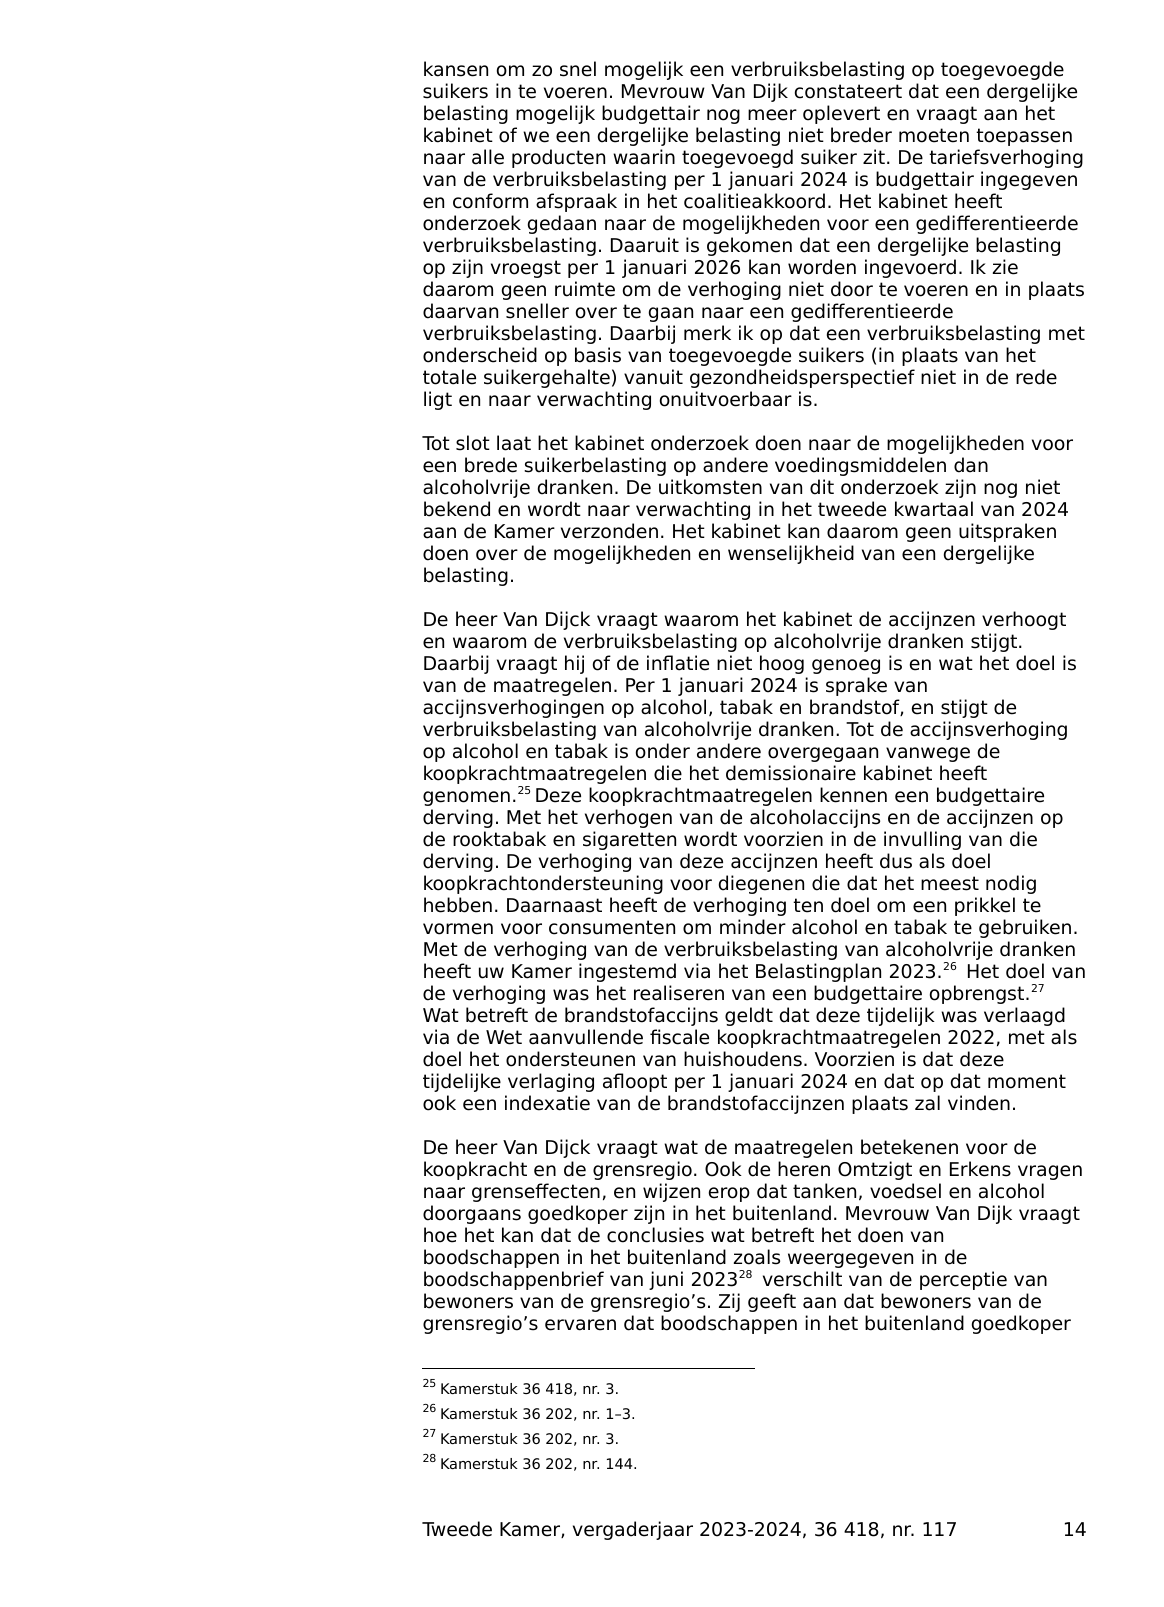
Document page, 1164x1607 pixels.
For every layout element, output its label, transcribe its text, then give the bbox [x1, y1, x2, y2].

text kansen om zo snel mogelijk een verbruiksbelasting op toegevoegde suikers in te voeren. Mevrouw Van Dijk constateert dat een dergelijke belasting mogelijk budgettair nog meer oplevert en vraagt aan het kabinet of we een dergelijke belasting niet breder moeten toepassen naar alle producten waarin toegevoegd suiker zit. De tariefsverhoging van de verbruiksbelasting per 1 januari 2024 is budgettair ingegeven en conform afspraak in het coalitieakkoord. Het kabinet heeft onderzoek gedaan naar de mogelijkheden voor een gedifferentieerde verbruiksbelasting. Daaruit is gekomen dat een dergelijke belasting op zijn vroegst per 1 januari 2026 kan worden ingevoerd. Ik zie daarom geen ruimte om de verhoging niet door te voeren en in plaats daarvan sneller over te gaan naar een gedifferentieerde verbruiksbelasting. Daarbij merk ik op dat een verbruiksbelasting met onderscheid op basis van toegevoegde suikers (in plaats van het totale suikergehalte) vanuit gezondheidsperspectief niet in de rede ligt en naar verwachting onuitvoerbaar is. [422, 59, 1087, 411]
text De heer Van Dijck vraagt wat de maatregelen betekenen voor de koopkracht en de grensregio. Ook de heren Omtzigt en Erkens vragen naar grenseffecten, en wijzen erop dat tanken, voedsel en alcohol doorgaans goedkoper zijn in het buitenland. Mevrouw Van Dijk vraagt hoe het kan dat de conclusies wat betreft het doen van boodschappen in het buitenland zoals weergegeven in de boodschappenbrief van juni 2023 verschilt van de perceptie van bewoners van de grensregio’s. Zij geeft aan dat bewoners van de grensregio’s ervaren dat boodschappen in het buitenland goedkoper [422, 1137, 1087, 1334]
text Tot slot laat het kabinet onderzoek doen naar de mogelijkheden voor een brede suikerbelasting op andere voedingsmiddelen dan alcoholvrije dranken. De uitkomsten van dit onderzoek zijn nog niet bekend en wordt naar verwachting in het tweede kwartaal van 2024 aan de Kamer verzonden. Het kabinet kan daarom geen uitspraken doen over de mogelijkheden en wenselijkheid van een dergelijke belasting. [422, 433, 1087, 587]
text Kamerstuk 36 418, nr. 3. [422, 1377, 1087, 1399]
text Kamerstuk 36 202, nr. 1–3. [422, 1402, 1087, 1424]
text Kamerstuk 36 202, nr. 144. [422, 1452, 1087, 1474]
text Kamerstuk 36 202, nr. 3. [422, 1427, 1087, 1449]
text De heer Van Dijck vraagt waarom het kabinet de accijnzen verhoogt en waarom de verbruiksbelasting op alcoholvrije dranken stijgt. Daarbij vraagt hij of de inflatie niet hoog genoeg is en wat het doel is van de maatregelen. Per 1 januari 2024 is sprake van accijnsverhogingen op alcohol, tabak en brandstof, en stijgt de verbruiksbelasting van alcoholvrije dranken. Tot de accijnsverhoging op alcohol en tabak is onder andere overgegaan vanwege de koopkrachtmaatregelen die het demissionaire kabinet heeft genomen.Deze koopkrachtmaatregelen kennen een budgettaire derving. Met het verhogen van de alcoholaccijns en de accijnzen op de rooktabak en sigaretten wordt voorzien in de invulling van die derving. De verhoging van deze accijnzen heeft dus als doel koopkrachtondersteuning voor diegenen die dat het meest nodig hebben. Daarnaast heeft de verhoging ten doel om een prikkel te vormen voor consumenten om minder alcohol en tabak te gebruiken. Met de verhoging van de verbruiksbelasting van alcoholvrije dranken heeft uw Kamer ingestemd via het Belastingplan 2023. Het doel van de verhoging was het realiseren van een budgettaire opbrengst. Wat betreft de brandstofaccijns geldt dat deze tijdelijk was verlaagd via de Wet aanvullende fiscale koopkrachtmaatregelen 2022, met als doel het ondersteunen van huishoudens. Voorzien is dat deze tijdelijke verlaging afloopt per 1 januari 2024 en dat op dat moment ook een indexatie van de brandstofaccijnzen plaats zal vinden. [422, 609, 1087, 1114]
